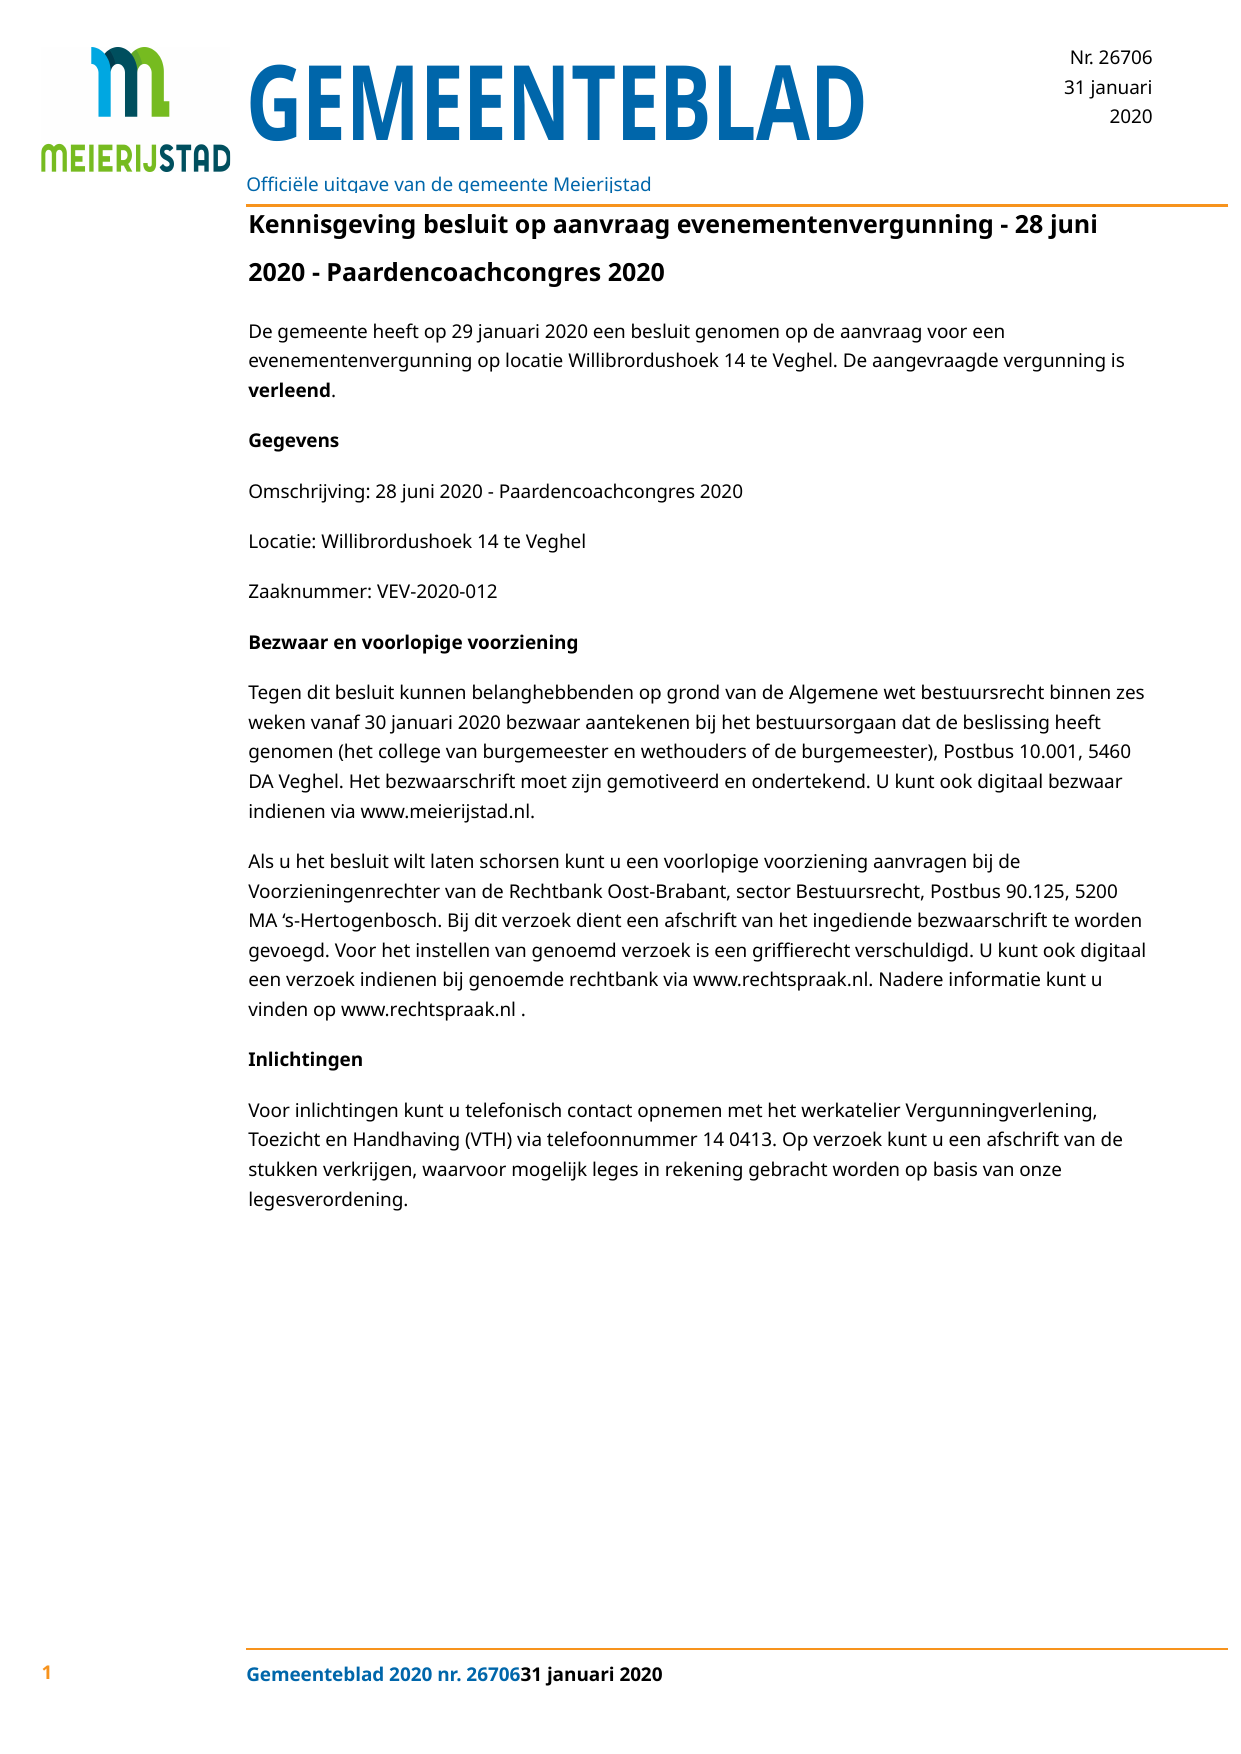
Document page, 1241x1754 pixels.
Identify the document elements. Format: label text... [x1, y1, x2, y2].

picture [41, 47, 231, 172]
text Zaaknummer: VEV-2020-012 [248, 579, 1152, 604]
text Locatie: Willibrordushoek 14 te Veghel [248, 528, 1152, 554]
text Tegen dit besluit kunnen belanghebbenden op grond van de Algemene wet bestuursrecht binnen zes weken vanaf 30 januari 2020 bezwaar aantekenen bij het bestuursorgaan dat de beslissing heeft genomen (het college van burgemeester en wethouders of de burgemeester), Postbus 10.001, 5460 DA Veghel. Het bezwaarschrift moet zijn gemotiveerd en ondertekend. U kunt ook digitaal bezwaar indienen via www.meierijstad.nl. [248, 679, 1152, 824]
text Bezwaar en voorlopige voorziening [248, 629, 1152, 655]
text Als u het besluit wilt laten schorsen kunt u een voorlopige voorziening aanvragen bij de Voorzieningenrechter van de Rechtbank Oost-Brabant, sector Bestuursrecht, Postbus 90.125, 5200 MA ‘s-Hertogenbosch. Bij dit verzoek dient een afschrift van het ingediende bezwaarschrift te worden gevoegd. Voor het instellen van genoemd verzoek is een griffierecht verschuldigd. U kunt ook digitaal een verzoek indienen bij genoemde rechtbank via www.rechtspraak.nl. Nadere informatie kunt u vinden op www.rechtspraak.nl . [248, 848, 1152, 1022]
text Inlichtingen [248, 1047, 1152, 1072]
text Voor inlichtingen kunt u telefonisch contact opnemen met het werkatelier Vergunningverlening, Toezicht en Handhaving (VTH) via telefoonnummer 14 0413. Op verzoek kunt u een afschrift van de stukken verkrijgen, waarvoor mogelijk leges in rekening gebracht worden op basis van onze legesverordening. [248, 1097, 1152, 1212]
text Kennisgeving besluit op aanvraag evenementenvergunning - 28 juni 2020 - Paardencoachcongres 2020 [248, 207, 1152, 288]
text De gemeente heeft op 29 januari 2020 een besluit genomen op de aanvraag voor een evenementenvergunning op locatie Willibrordushoek 14 te Veghel. De aangevraagde vergunning is verleend. [248, 318, 1152, 403]
text Omschrijving: 28 juni 2020 - Paardencoachcongres 2020 [248, 478, 1152, 504]
text Gegevens [248, 427, 1152, 453]
